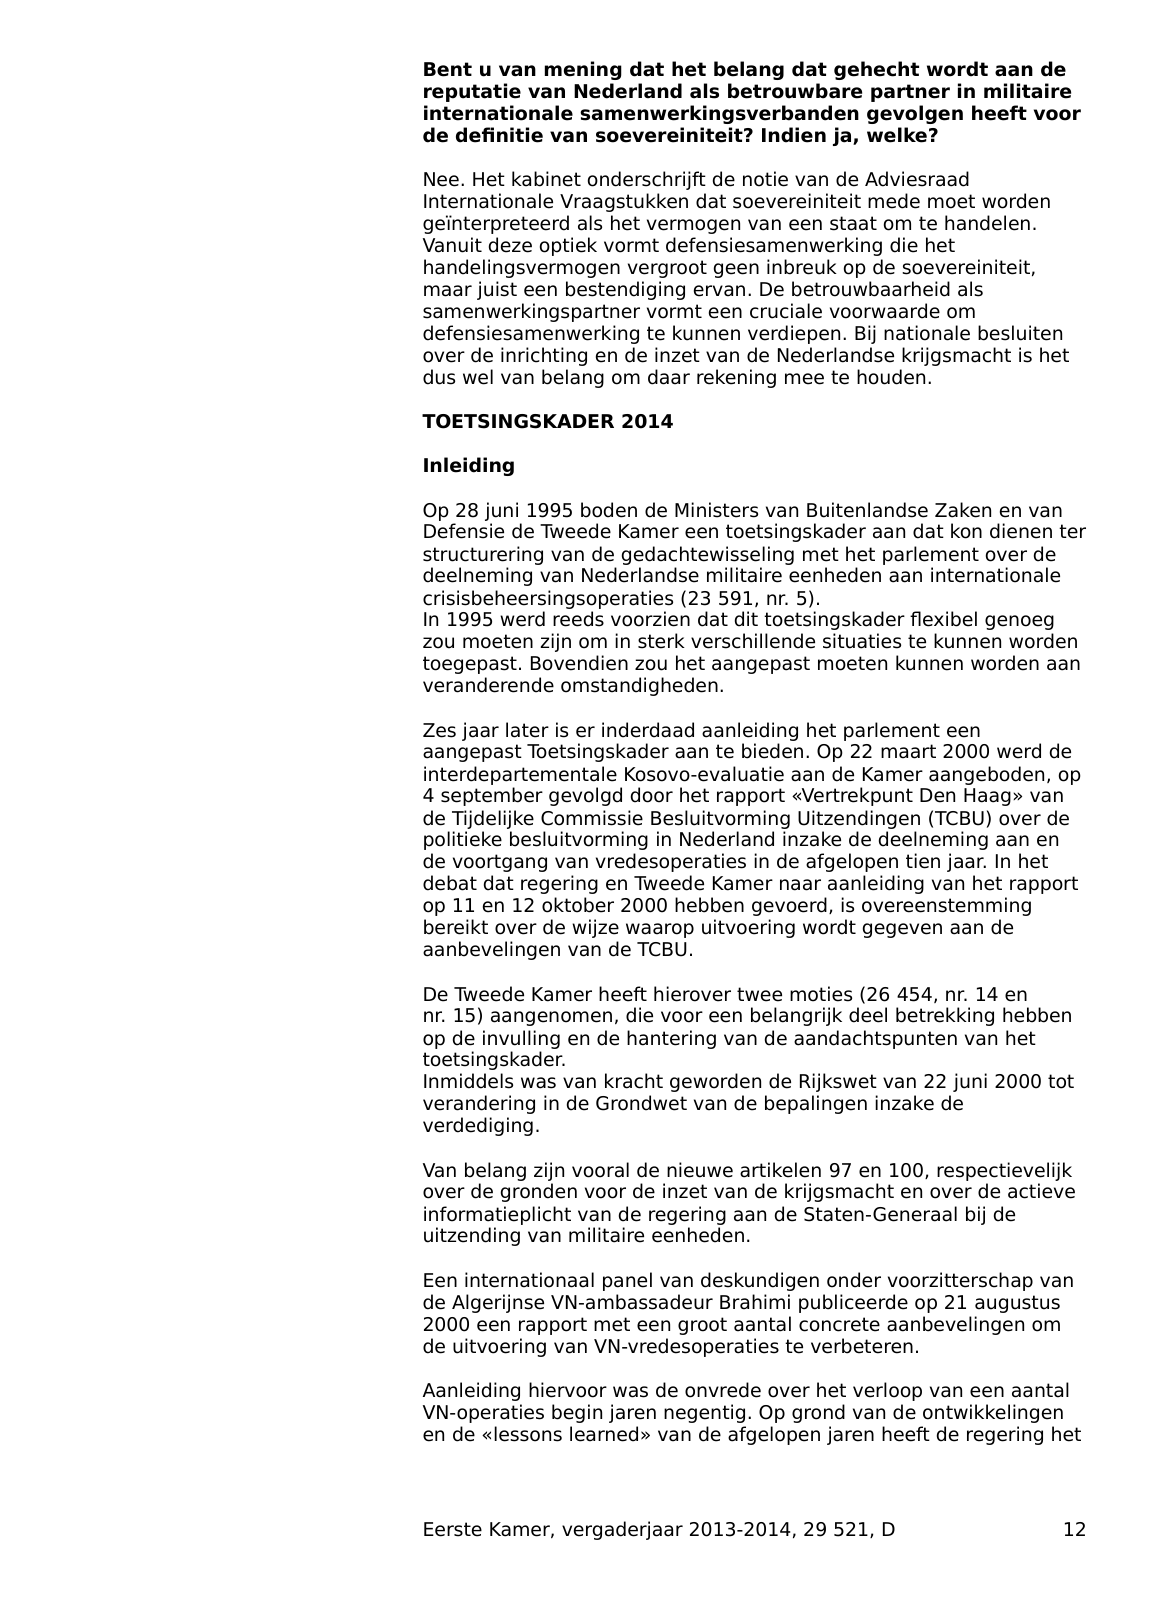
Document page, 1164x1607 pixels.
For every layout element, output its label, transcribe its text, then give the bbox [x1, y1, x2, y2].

text Nee. Het kabinet onderschrijft de notie van de Adviesraad Internationale Vraagstukken dat soevereiniteit mede moet worden geïnterpreteerd als het vermogen van een staat om te handelen. Vanuit deze optiek vormt defensiesamenwerking die het handelingsvermogen vergroot geen inbreuk op de soevereiniteit, maar juist een bestendiging ervan. De betrouwbaarheid als samenwerkingspartner vormt een cruciale voorwaarde om defensiesamenwerking te kunnen verdiepen. Bij nationale besluiten over de inrichting en de inzet van de Nederlandse krijgsmacht is het dus wel van belang om daar rekening mee te houden. [422, 169, 1087, 389]
subtitle Inleiding [422, 455, 1087, 477]
text Bent u van mening dat het belang dat gehecht wordt aan de reputatie van Nederland als betrouwbare partner in militaire internationale samenwerkingsverbanden gevolgen heeft voor de definitie van soevereiniteit? Indien ja, welke? [422, 59, 1087, 147]
text Inmiddels was van kracht geworden de Rijkswet van 22 juni 2000 tot verandering in de Grondwet van de bepalingen inzake de verdediging. [422, 1071, 1087, 1137]
text Een internationaal panel van deskundigen onder voorzitterschap van de Algerijnse VN-ambassadeur Brahimi publiceerde op 21 augustus 2000 een rapport met een groot aantal concrete aanbevelingen om de uitvoering van VN-vredesoperaties te verbeteren. [422, 1269, 1087, 1357]
text Op 28 juni 1995 boden de Ministers van Buitenlandse Zaken en van Defensie de Tweede Kamer een toetsingskader aan dat kon dienen ter structurering van de gedachtewisseling met het parlement over de deelneming van Nederlandse militaire eenheden aan internationale crisisbeheersingsoperaties (23 591, nr. 5). [422, 499, 1087, 609]
text Van belang zijn vooral de nieuwe artikelen 97 en 100, respectievelijk over de gronden voor de inzet van de krijgsmacht en over de actieve informatieplicht van de regering aan de Staten-Generaal bij de uitzending van militaire eenheden. [422, 1159, 1087, 1247]
subtitle TOETSINGSKADER 2014 [422, 411, 1087, 433]
text Aanleiding hiervoor was de onvrede over het verloop van een aantal VN-operaties begin jaren negentig. Op grond van de ontwikkelingen en de «lessons learned» van de afgelopen jaren heeft de regering het [422, 1380, 1087, 1446]
text Zes jaar later is er inderdaad aanleiding het parlement een aangepast Toetsingskader aan te bieden. Op 22 maart 2000 werd de interdepartementale Kosovo-evaluatie aan de Kamer aangeboden, op 4 september gevolgd door het rapport «Vertrekpunt Den Haag» van de Tijdelijke Commissie Besluitvorming Uitzendingen (TCBU) over de politieke besluitvorming in Nederland inzake de deelneming aan en de voortgang van vredesoperaties in de afgelopen tien jaar. In het debat dat regering en Tweede Kamer naar aanleiding van het rapport op 11 en 12 oktober 2000 hebben gevoerd, is overeenstemming bereikt over de wijze waarop uitvoering wordt gegeven aan de aanbevelingen van de TCBU. [422, 719, 1087, 961]
text De Tweede Kamer heeft hierover twee moties (26 454, nr. 14 en nr. 15) aangenomen, die voor een belangrijk deel betrekking hebben op de invulling en de hantering van de aandachtspunten van het toetsingskader. [422, 983, 1087, 1071]
text In 1995 werd reeds voorzien dat dit toetsingskader flexibel genoeg zou moeten zijn om in sterk verschillende situaties te kunnen worden toegepast. Bovendien zou het aangepast moeten kunnen worden aan veranderende omstandigheden. [422, 609, 1087, 697]
